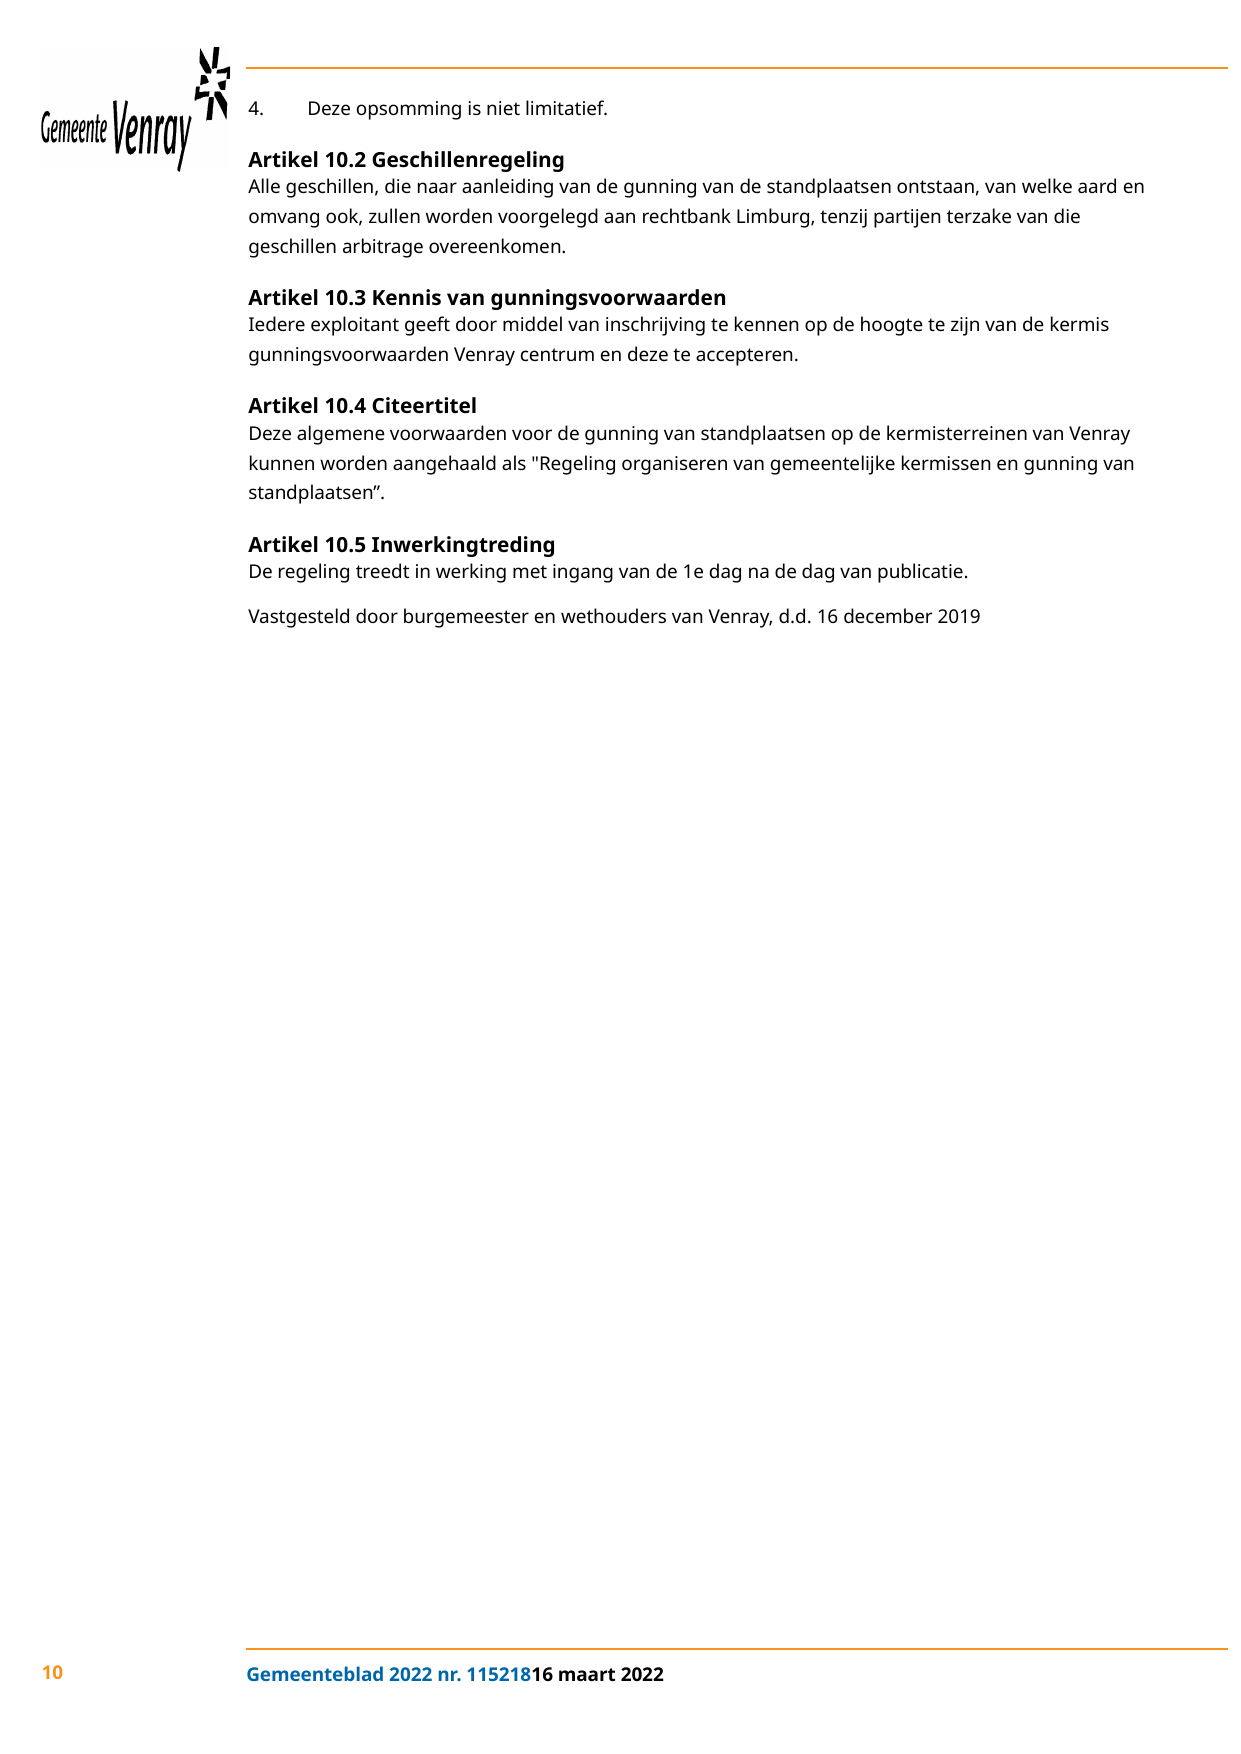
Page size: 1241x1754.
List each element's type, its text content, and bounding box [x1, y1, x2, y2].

text Artikel 10.5 Inwerkingtreding [248, 530, 1152, 558]
text Artikel 10.2 Geschillenregeling [248, 145, 1152, 174]
list Deze opsomming is niet limitatief. [248, 95, 1152, 121]
picture [41, 47, 231, 172]
text Iedere exploitant geeft door middel van inschrijving te kennen op de hoogte te zijn van de kermis gunningsvoorwaarden Venray centrum en deze te accepteren. [248, 312, 1152, 367]
text Vastgesteld door burgemeester en wethouders van Venray, d.d. 16 december 2019 [248, 604, 1152, 629]
text De regeling treedt in werking met ingang van de 1e dag na de dag van publicatie. [248, 558, 1152, 584]
text Artikel 10.4 Citeertitel [248, 392, 1152, 420]
text Deze algemene voorwaarden voor de gunning van standplaatsen op de kermisterreinen van Venray kunnen worden aangehaald als "Regeling organiseren van gemeentelijke kermissen en gunning van standplaatsen”. [248, 420, 1152, 505]
text Alle geschillen, die naar aanleiding van de gunning van de standplaatsen ontstaan, van welke aard en omvang ook, zullen worden voorgelegd aan rechtbank Limburg, tenzij partijen terzake van die geschillen arbitrage overeenkomen. [248, 174, 1152, 258]
text Artikel 10.3 Kennis van gunningsvoorwaarden [248, 283, 1152, 312]
